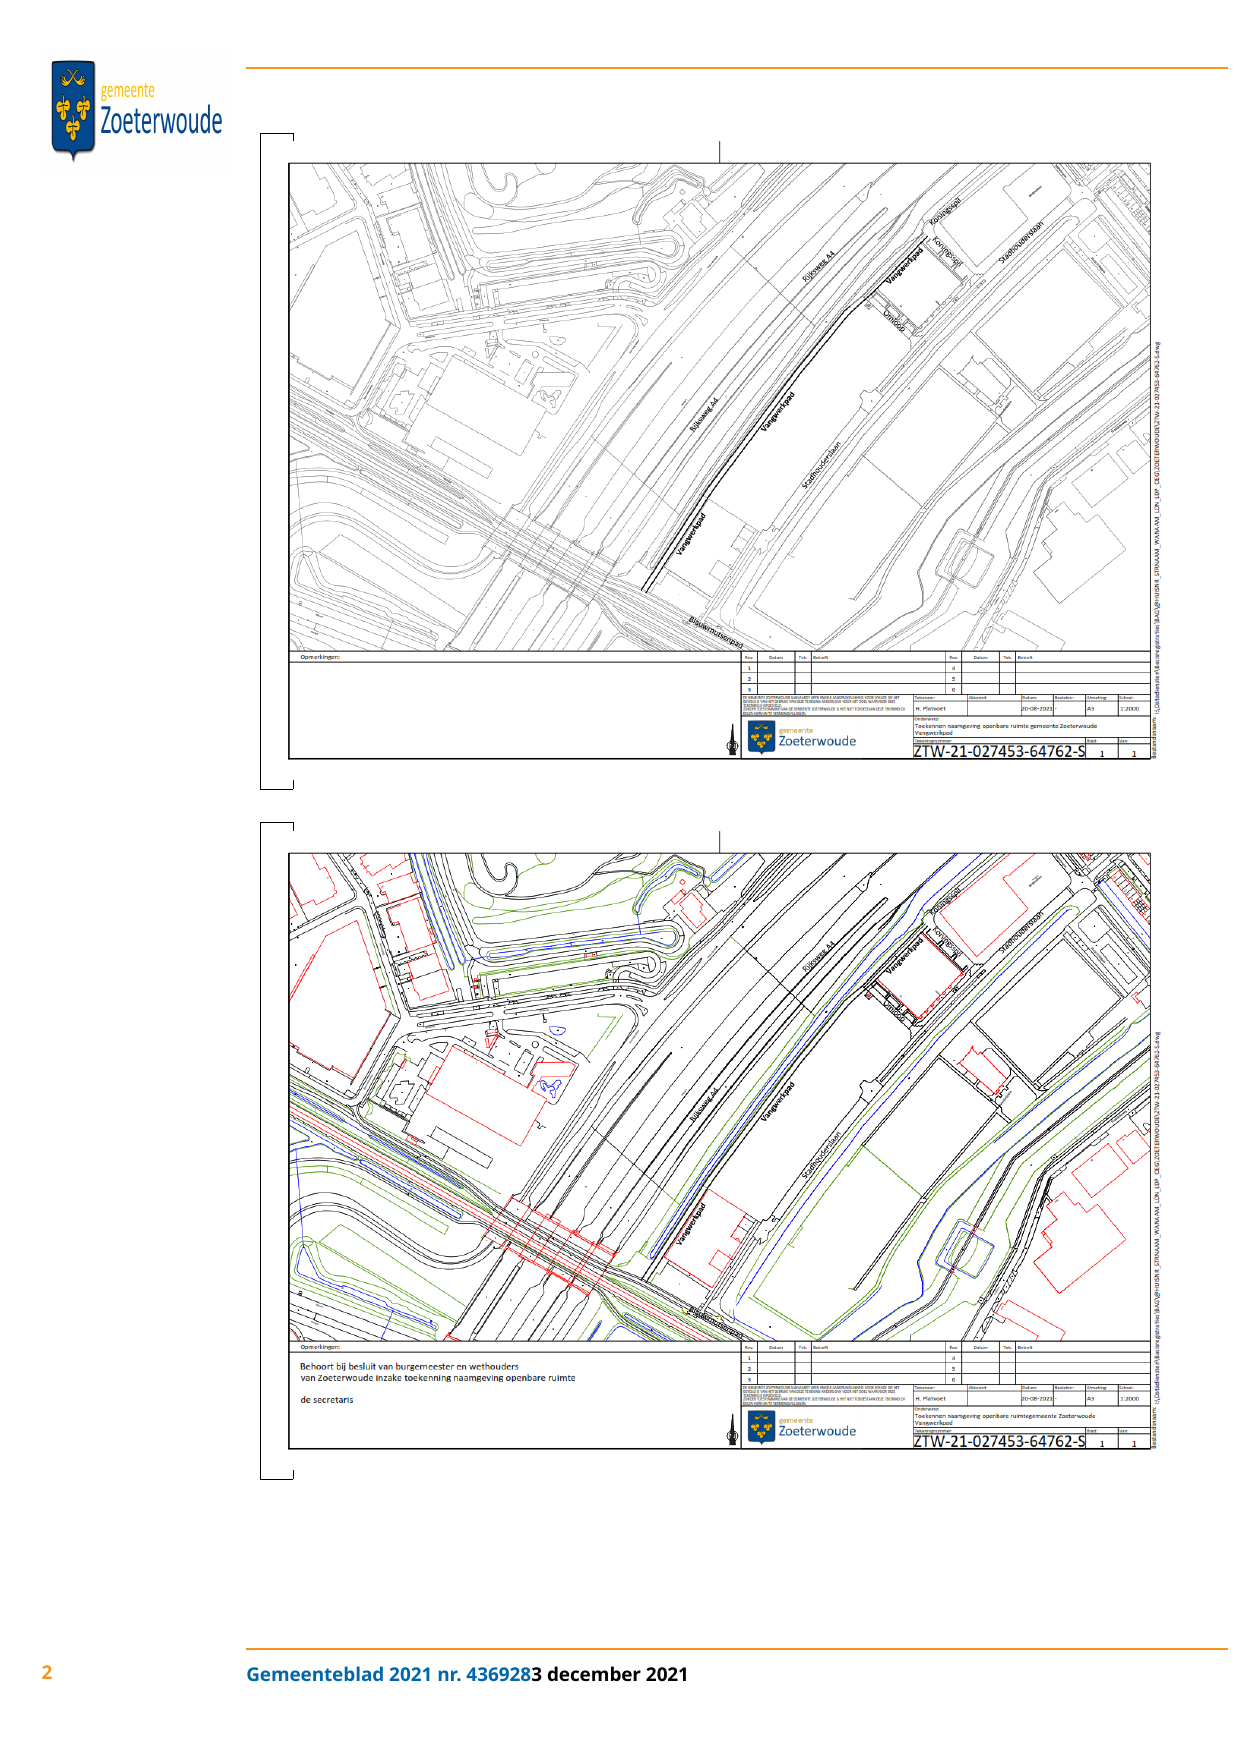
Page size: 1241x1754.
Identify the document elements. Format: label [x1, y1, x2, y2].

picture [268, 831, 1173, 1470]
picture [41, 47, 231, 172]
picture [268, 141, 1173, 780]
